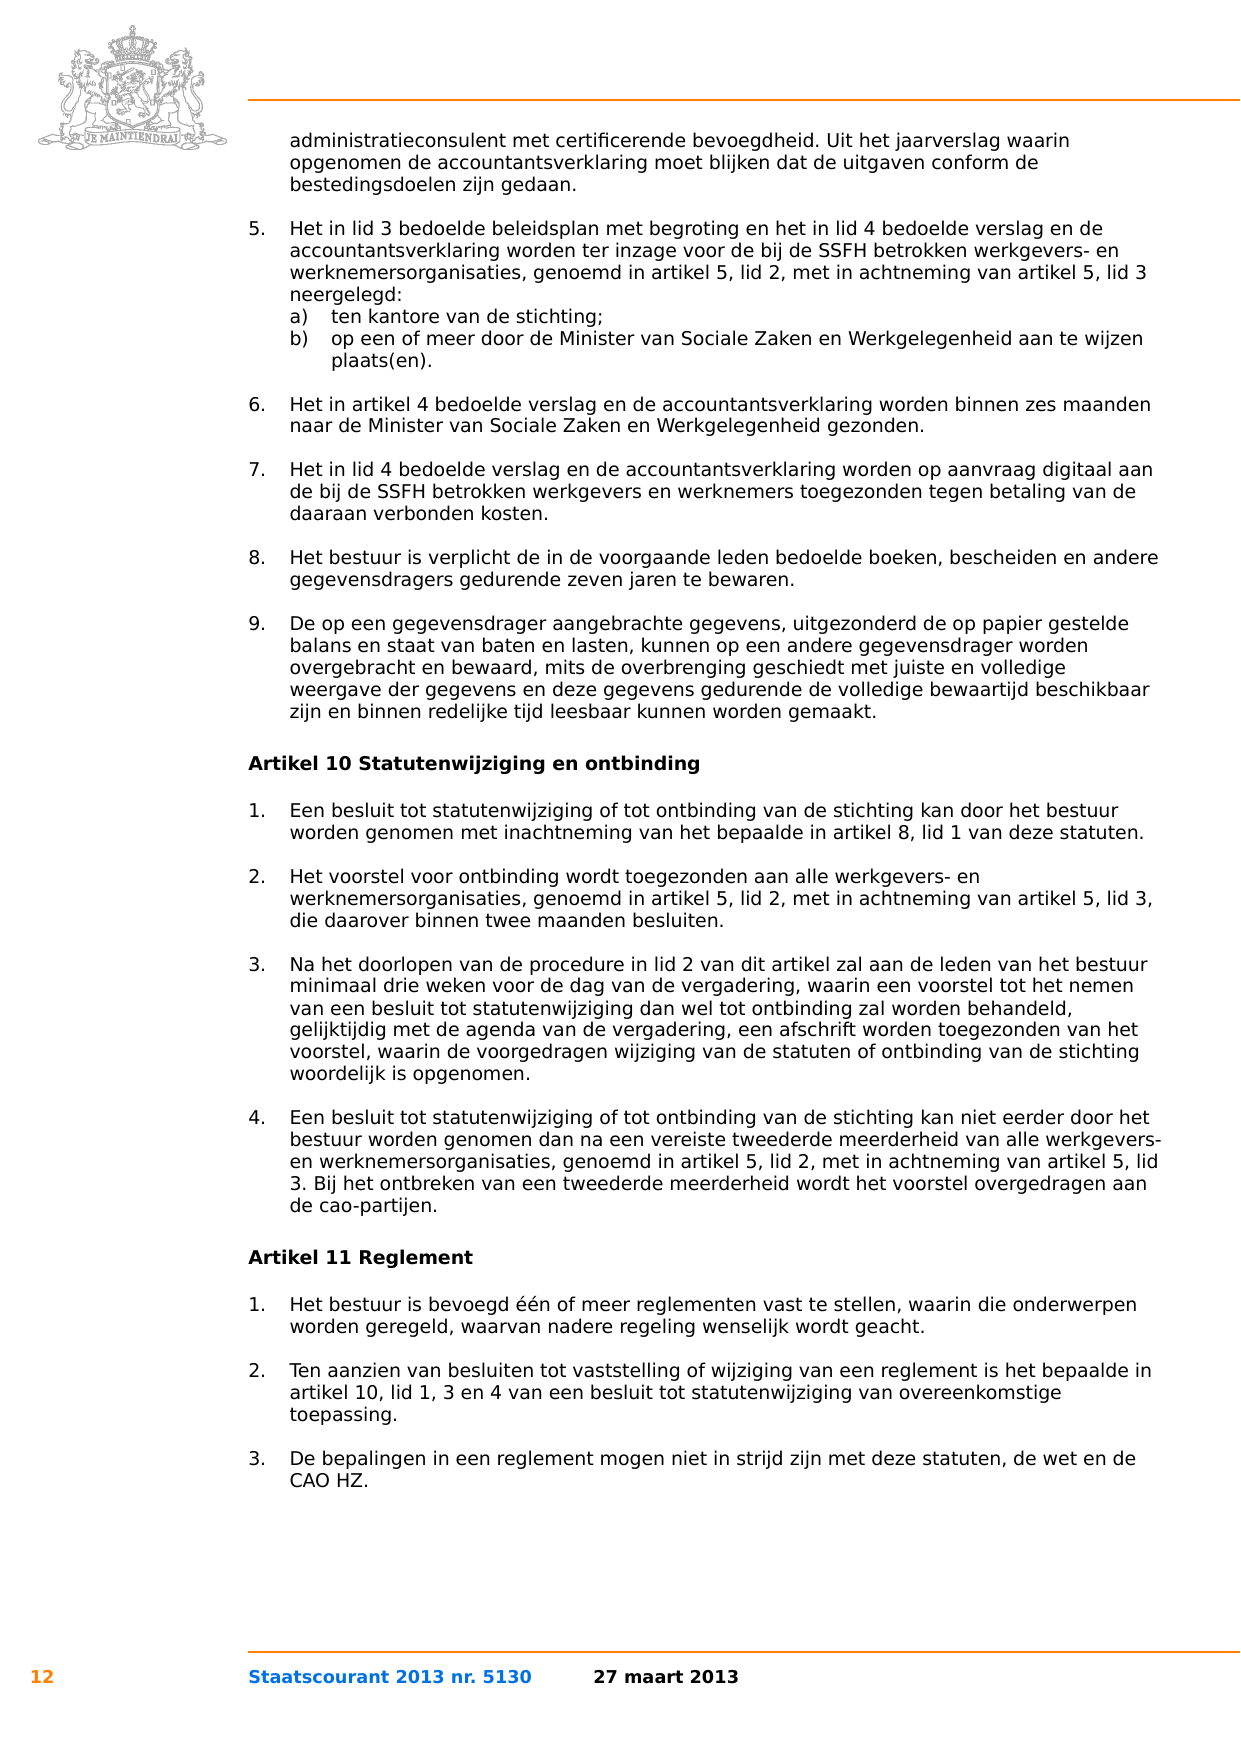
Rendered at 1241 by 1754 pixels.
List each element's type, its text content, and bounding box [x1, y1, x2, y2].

text 1. Het bestuur is bevoegd één of meer reglementen vast te stellen, waarin die onderwerpen worden geregeld, waarvan nadere regeling wenselijk wordt geacht. [248, 1294, 1163, 1338]
text 3. Na het doorlopen van de procedure in lid 2 van dit artikel zal aan de leden van het bestuur minimaal drie weken voor de dag van de vergadering, waarin een voorstel tot het nemen van een besluit tot statutenwijziging dan wel tot ontbinding zal worden behandeld, gelijktijdig met de agenda van de vergadering, een afschrift worden toegezonden van het voorstel, waarin de voorgedragen wijziging van de statuten of ontbinding van de stichting woordelijk is opgenomen. [248, 953, 1163, 1085]
text 4. Een besluit tot statutenwijziging of tot ontbinding van de stichting kan niet eerder door het bestuur worden genomen dan na een vereiste tweederde meerderheid van alle werkgevers- en werknemersorganisaties, genoemd in artikel 5, lid 2, met in achtneming van artikel 5, lid 3. Bij het ontbreken van een tweederde meerderheid wordt het voorstel overgedragen aan de cao-partijen. [248, 1107, 1163, 1217]
text 5. Het in lid 3 bedoelde beleidsplan met begroting en het in lid 4 bedoelde verslag en de accountantsverklaring worden ter inzage voor de bij de SSFH betrokken werkgevers- en werknemersorganisaties, genoemd in artikel 5, lid 2, met in achtneming van artikel 5, lid 3 neergelegd: [248, 218, 1163, 306]
text 9. De op een gegevensdrager aangebrachte gegevens, uitgezonderd de op papier gestelde balans en staat van baten en lasten, kunnen op een andere gegevensdrager worden overgebracht en bewaard, mits de overbrenging geschiedt met juiste en volledige weergave der gegevens en deze gegevens gedurende de volledige bewaartijd beschikbaar zijn en binnen redelijke tijd leesbaar kunnen worden gemaakt. [248, 613, 1163, 723]
text 8. Het bestuur is verplicht de in de voorgaande leden bedoelde boeken, bescheiden en andere gegevensdragers gedurende zeven jaren te bewaren. [248, 547, 1163, 591]
subtitle Artikel 10 Statutenwijziging en ontbinding [248, 753, 1163, 775]
text administratieconsulent met certificerende bevoegdheid. Uit het jaarverslag waarin opgenomen de accountantsverklaring moet blijken dat de uitgaven conform de bestedingsdoelen zijn gedaan. [248, 130, 1163, 196]
picture [38, 25, 227, 150]
text 1. Een besluit tot statutenwijziging of tot ontbinding van de stichting kan door het bestuur worden genomen met inachtneming van het bepaalde in artikel 8, lid 1 van deze statuten. [248, 800, 1163, 844]
text b) op een of meer door de Minister van Sociale Zaken en Werkgelegenheid aan te wijzen plaats(en). [289, 328, 1163, 372]
text a) ten kantore van de stichting; [289, 306, 1163, 328]
text 2. Het voorstel voor ontbinding wordt toegezonden aan alle werkgevers- en werknemersorganisaties, genoemd in artikel 5, lid 2, met in achtneming van artikel 5, lid 3, die daarover binnen twee maanden besluiten. [248, 866, 1163, 932]
text 6. Het in artikel 4 bedoelde verslag en de accountantsverklaring worden binnen zes maanden naar de Minister van Sociale Zaken en Werkgelegenheid gezonden. [248, 393, 1163, 437]
subtitle Artikel 11 Reglement [248, 1247, 1163, 1269]
text 7. Het in lid 4 bedoelde verslag en de accountantsverklaring worden op aanvraag digitaal aan de bij de SSFH betrokken werkgevers en werknemers toegezonden tegen betaling van de daaraan verbonden kosten. [248, 459, 1163, 525]
text 2. Ten aanzien van besluiten tot vaststelling of wijziging van een reglement is het bepaalde in artikel 10, lid 1, 3 en 4 van een besluit tot statutenwijziging van overeenkomstige toepassing. [248, 1360, 1163, 1426]
text 3. De bepalingen in een reglement mogen niet in strijd zijn met deze statuten, de wet en de CAO HZ. [248, 1448, 1163, 1492]
